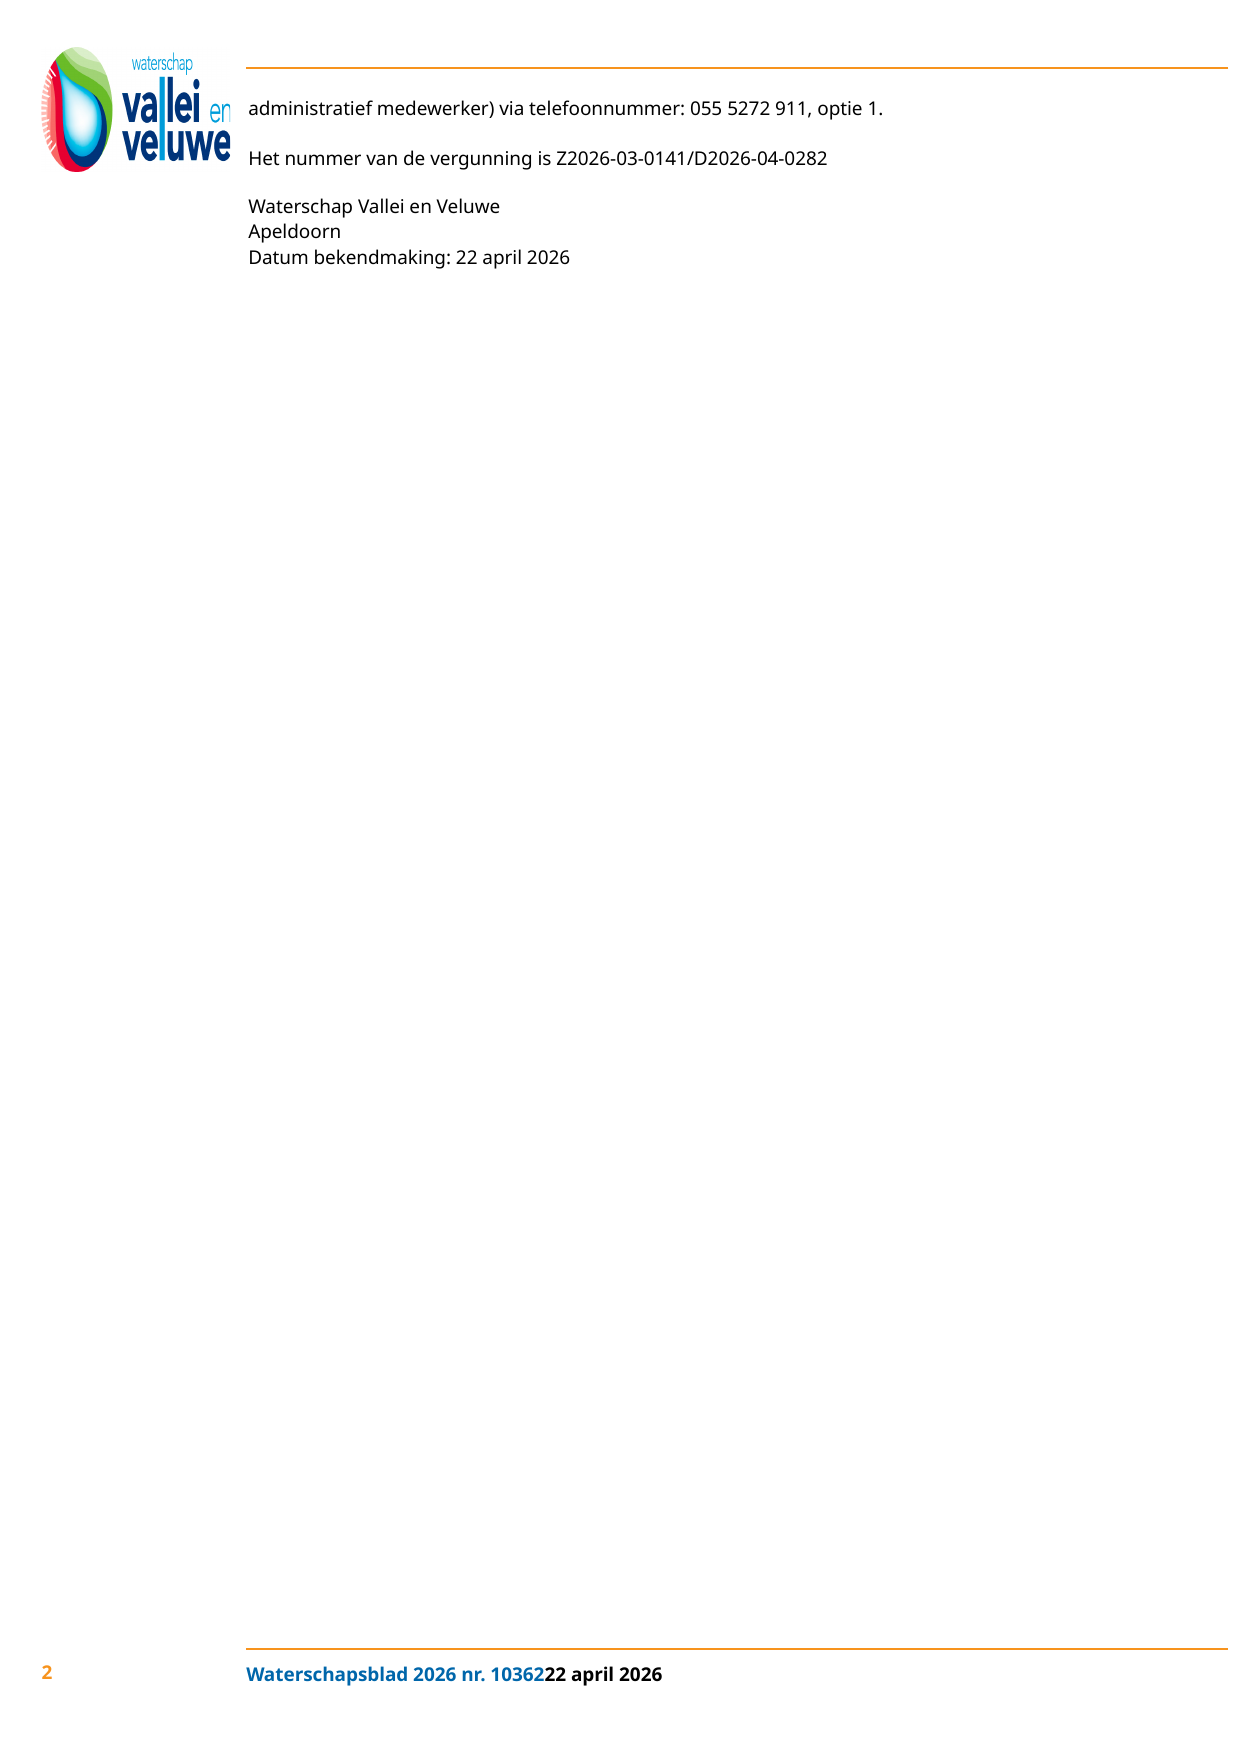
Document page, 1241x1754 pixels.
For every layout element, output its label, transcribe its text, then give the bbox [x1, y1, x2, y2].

text Datum bekendmaking: 22 april 2026 [248, 244, 1152, 270]
text Apeldoorn [248, 219, 1152, 244]
text Waterschap Vallei en Veluwe [248, 193, 1152, 219]
text Het nummer van de vergunning is Z2026-03-0141/D2026-04-0282 [248, 145, 1152, 171]
text administratief medewerker) via telefoonnummer: 055 5272 911, optie 1. [248, 95, 1152, 121]
picture [41, 47, 231, 172]
